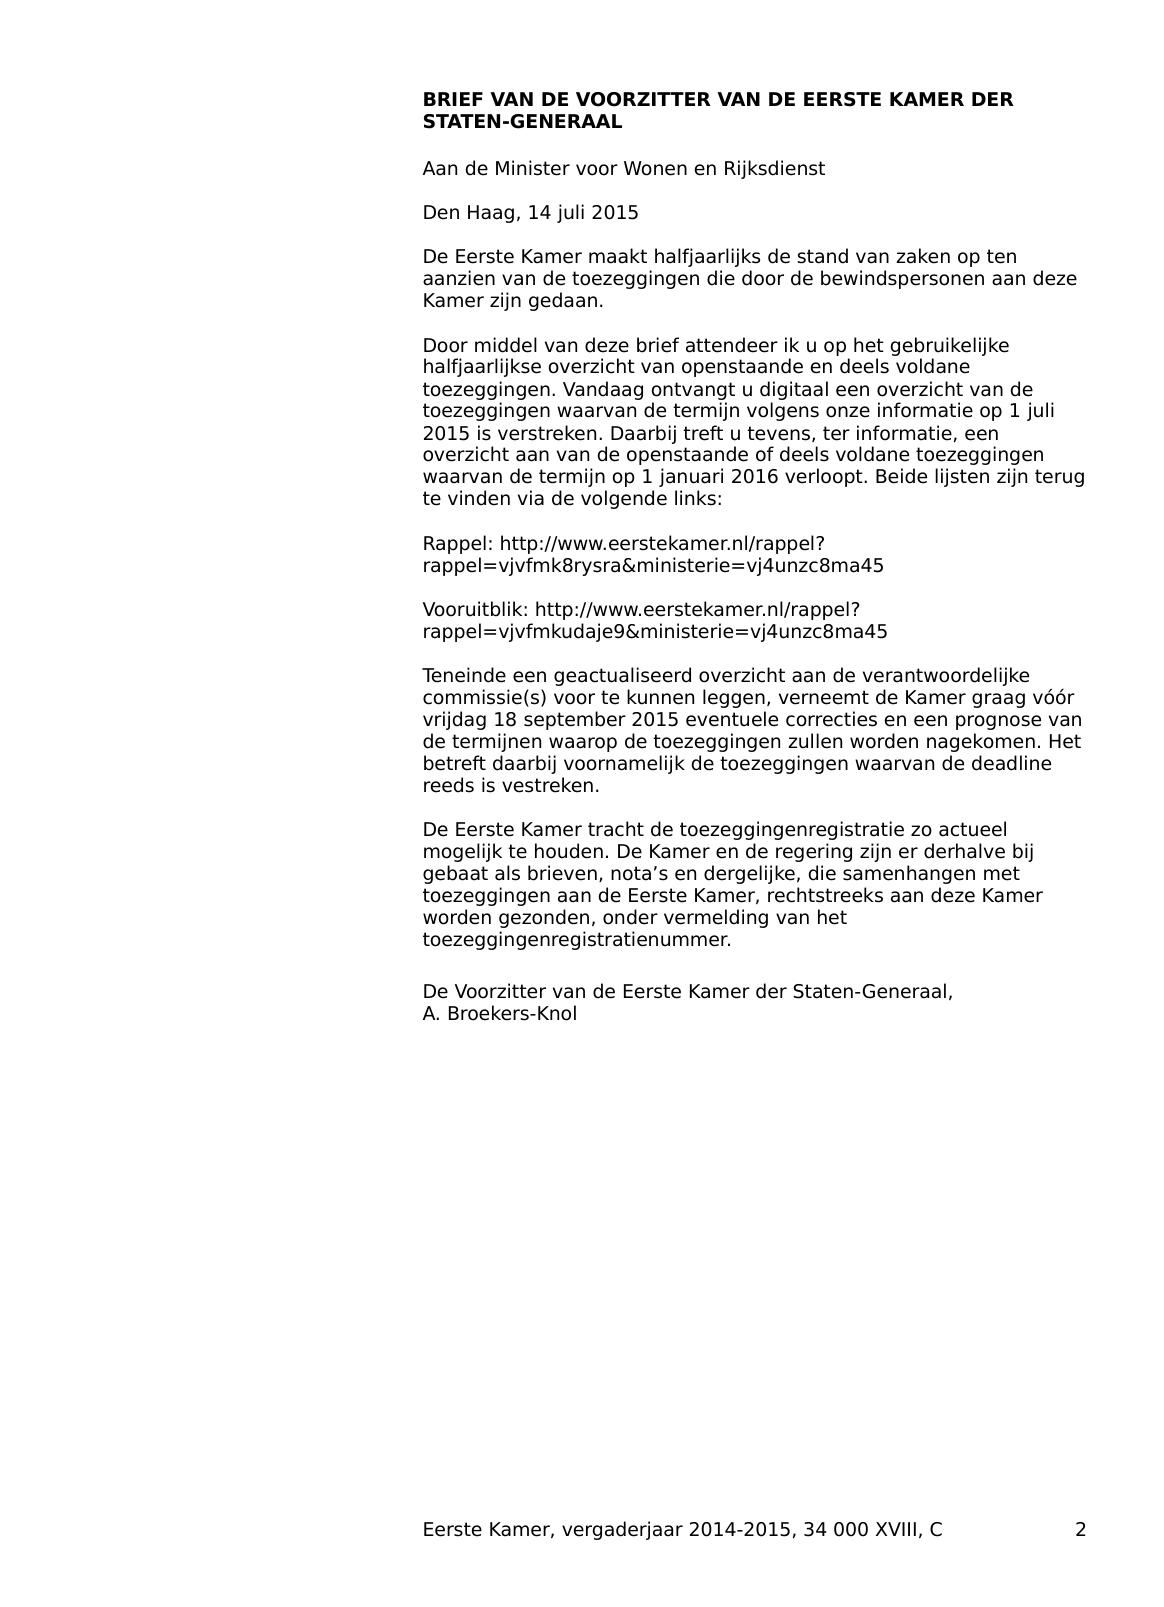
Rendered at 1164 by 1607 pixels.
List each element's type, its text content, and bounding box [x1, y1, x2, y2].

text De Eerste Kamer maakt halfjaarlijks de stand van zaken op ten aanzien van de toezeggingen die door de bewindspersonen aan deze Kamer zijn gedaan. [422, 246, 1087, 312]
text Den Haag, 14 juli 2015 [422, 202, 1087, 224]
text Rappel: http://www.eerstekamer.nl/rappel?rappel=vjvfmk8rysra&ministerie=vj4unzc8ma45 [422, 532, 1087, 576]
text Aan de Minister voor Wonen en Rijksdienst [422, 158, 1087, 180]
text Teneinde een geactualiseerd overzicht aan de verantwoordelijke commissie(s) voor te kunnen leggen, verneemt de Kamer graag vóór vrijdag 18 september 2015 eventuele correcties en een prognose van de termijnen waarop de toezeggingen zullen worden nagekomen. Het betreft daarbij voornamelijk de toezeggingen waarvan de deadline reeds is vestreken. [422, 665, 1087, 797]
text De Eerste Kamer tracht de toezeggingenregistratie zo actueel mogelijk te houden. De Kamer en de regering zijn er derhalve bij gebaat als brieven, nota’s en dergelijke, die samenhangen met toezeggingen aan de Eerste Kamer, rechtstreeks aan deze Kamer worden gezonden, onder vermelding van het toezeggingenregistratienummer. [422, 819, 1087, 951]
text Door middel van deze brief attendeer ik u op het gebruikelijke halfjaarlijkse overzicht van openstaande en deels voldane toezeggingen. Vandaag ontvangt u digitaal een overzicht van de toezeggingen waarvan de termijn volgens onze informatie op 1 juli 2015 is verstreken. Daarbij treft u tevens, ter informatie, een overzicht aan van de openstaande of deels voldane toezeggingen waarvan de termijn op 1 januari 2016 verloopt. Beide lijsten zijn terug te vinden via de volgende links: [422, 334, 1087, 510]
text Vooruitblik: http://www.eerstekamer.nl/rappel?rappel=vjvfmkudaje9&ministerie=vj4unzc8ma45 [422, 599, 1087, 643]
subtitle BRIEF VAN DE VOORZITTER VAN DE EERSTE KAMER DER STATEN-GENERAAL [422, 89, 1087, 133]
text De Voorzitter van de Eerste Kamer der Staten-Generaal, A. Broekers-Knol [422, 981, 1087, 1025]
